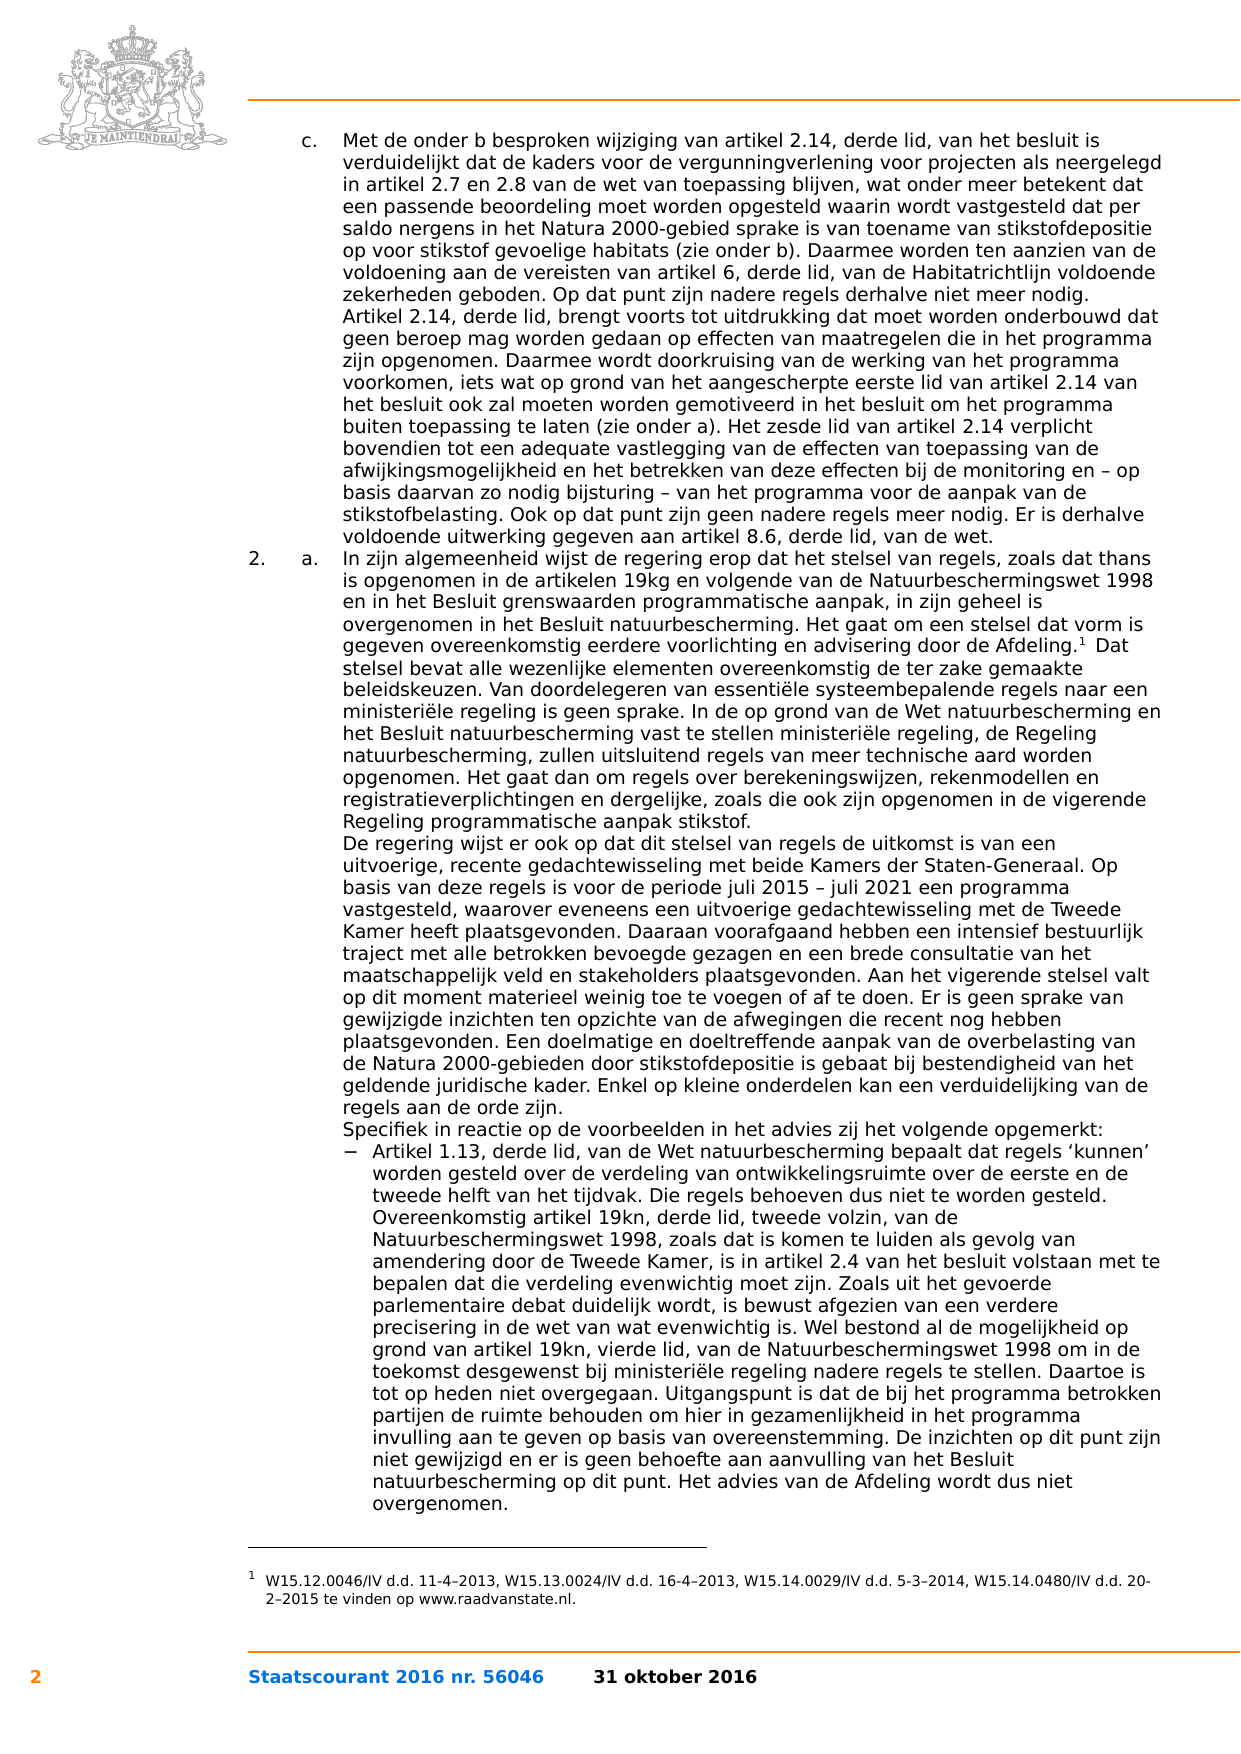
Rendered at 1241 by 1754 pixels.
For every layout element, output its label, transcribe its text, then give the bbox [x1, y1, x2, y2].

text W15.12.0046/IV d.d. 11-4–2013, W15.13.0024/IV d.d. 16-4–2013, W15.14.0029/IV d.d. 5-3–2014, W15.14.0480/IV d.d. 20-2–2015 te vinden op www.raadvanstate.nl. [248, 1569, 1163, 1608]
text c. Met de onder b besproken wijziging van artikel 2.14, derde lid, van het besluit is verduidelijkt dat de kaders voor de vergunningverlening voor projecten als neergelegd in artikel 2.7 en 2.8 van de wet van toepassing blijven, wat onder meer betekent dat een passende beoordeling moet worden opgesteld waarin wordt vastgesteld dat per saldo nergens in het Natura 2000-gebied sprake is van toename van stikstofdepositie op voor stikstof gevoelige habitats (zie onder b). Daarmee worden ten aanzien van de voldoening aan de vereisten van artikel 6, derde lid, van de Habitatrichtlijn voldoende zekerheden geboden. Op dat punt zijn nadere regels derhalve niet meer nodig. Artikel 2.14, derde lid, brengt voorts tot uitdrukking dat moet worden onderbouwd dat geen beroep mag worden gedaan op effecten van maatregelen die in het programma zijn opgenomen. Daarmee wordt doorkruising van de werking van het programma voorkomen, iets wat op grond van het aangescherpte eerste lid van artikel 2.14 van het besluit ook zal moeten worden gemotiveerd in het besluit om het programma buiten toepassing te laten (zie onder a). Het zesde lid van artikel 2.14 verplicht bovendien tot een adequate vastlegging van de effecten van toepassing van de afwijkingsmogelijkheid en het betrekken van deze effecten bij de monitoring en – op basis daarvan zo nodig bijsturing – van het programma voor de aanpak van de stikstofbelasting. Ook op dat punt zijn geen nadere regels meer nodig. Er is derhalve voldoende uitwerking gegeven aan artikel 8.6, derde lid, van de wet. [301, 130, 1163, 547]
text − Artikel 1.13, derde lid, van de Wet natuurbescherming bepaalt dat regels ‘kunnen’ worden gesteld over de verdeling van ontwikkelingsruimte over de eerste en de tweede helft van het tijdvak. Die regels behoeven dus niet te worden gesteld. Overeenkomstig artikel 19kn, derde lid, tweede volzin, van de Natuurbeschermingswet 1998, zoals dat is komen te luiden als gevolg van amendering door de Tweede Kamer, is in artikel 2.4 van het besluit volstaan met te bepalen dat die verdeling evenwichtig moet zijn. Zoals uit het gevoerde parlementaire debat duidelijk wordt, is bewust afgezien van een verdere precisering in de wet van wat evenwichtig is. Wel bestond al de mogelijkheid op grond van artikel 19kn, vierde lid, van de Natuurbeschermingswet 1998 om in de toekomst desgewenst bij ministeriële regeling nadere regels te stellen. Daartoe is tot op heden niet overgegaan. Uitgangspunt is dat de bij het programma betrokken partijen de ruimte behouden om hier in gezamenlijkheid in het programma invulling aan te geven op basis van overeenstemming. De inzichten op dit punt zijn niet gewijzigd en er is geen behoefte aan aanvulling van het Besluit natuurbescherming op dit punt. Het advies van de Afdeling wordt dus niet overgenomen. [343, 1141, 1163, 1514]
picture [38, 25, 227, 150]
text Specifiek in reactie op de voorbeelden in het advies zij het volgende opgemerkt: [342, 1119, 1163, 1141]
text De regering wijst er ook op dat dit stelsel van regels de uitkomst is van een uitvoerige, recente gedachtewisseling met beide Kamers der Staten-Generaal. Op basis van deze regels is voor de periode juli 2015 – juli 2021 een programma vastgesteld, waarover eveneens een uitvoerige gedachtewisseling met de Tweede Kamer heeft plaatsgevonden. Daaraan voorafgaand hebben een intensief bestuurlijk traject met alle betrokken bevoegde gezagen en een brede consultatie van het maatschappelijk veld en stakeholders plaatsgevonden. Aan het vigerende stelsel valt op dit moment materieel weinig toe te voegen of af te doen. Er is geen sprake van gewijzigde inzichten ten opzichte van de afwegingen die recent nog hebben plaatsgevonden. Een doelmatige en doeltreffende aanpak van de overbelasting van de Natura 2000-gebieden door stikstofdepositie is gebaat bij bestendigheid van het geldende juridische kader. Enkel op kleine onderdelen kan een verduidelijking van de regels aan de orde zijn. [342, 833, 1163, 1119]
text 2. a. In zijn algemeenheid wijst de regering erop dat het stelsel van regels, zoals dat thans is opgenomen in de artikelen 19kg en volgende van de Natuurbeschermingswet 1998 en in het Besluit grenswaarden programmatische aanpak, in zijn geheel is overgenomen in het Besluit natuurbescherming. Het gaat om een stelsel dat vorm is gegeven overeenkomstig eerdere voorlichting en advisering door de Afdeling. Dat stelsel bevat alle wezenlijke elementen overeenkomstig de ter zake gemaakte beleidskeuzen. Van doordelegeren van essentiële systeembepalende regels naar een ministeriële regeling is geen sprake. In de op grond van de Wet natuurbescherming en het Besluit natuurbescherming vast te stellen ministeriële regeling, de Regeling natuurbescherming, zullen uitsluitend regels van meer technische aard worden opgenomen. Het gaat dan om regels over berekeningswijzen, rekenmodellen en registratieverplichtingen en dergelijke, zoals die ook zijn opgenomen in de vigerende Regeling programmatische aanpak stikstof. [248, 547, 1163, 833]
